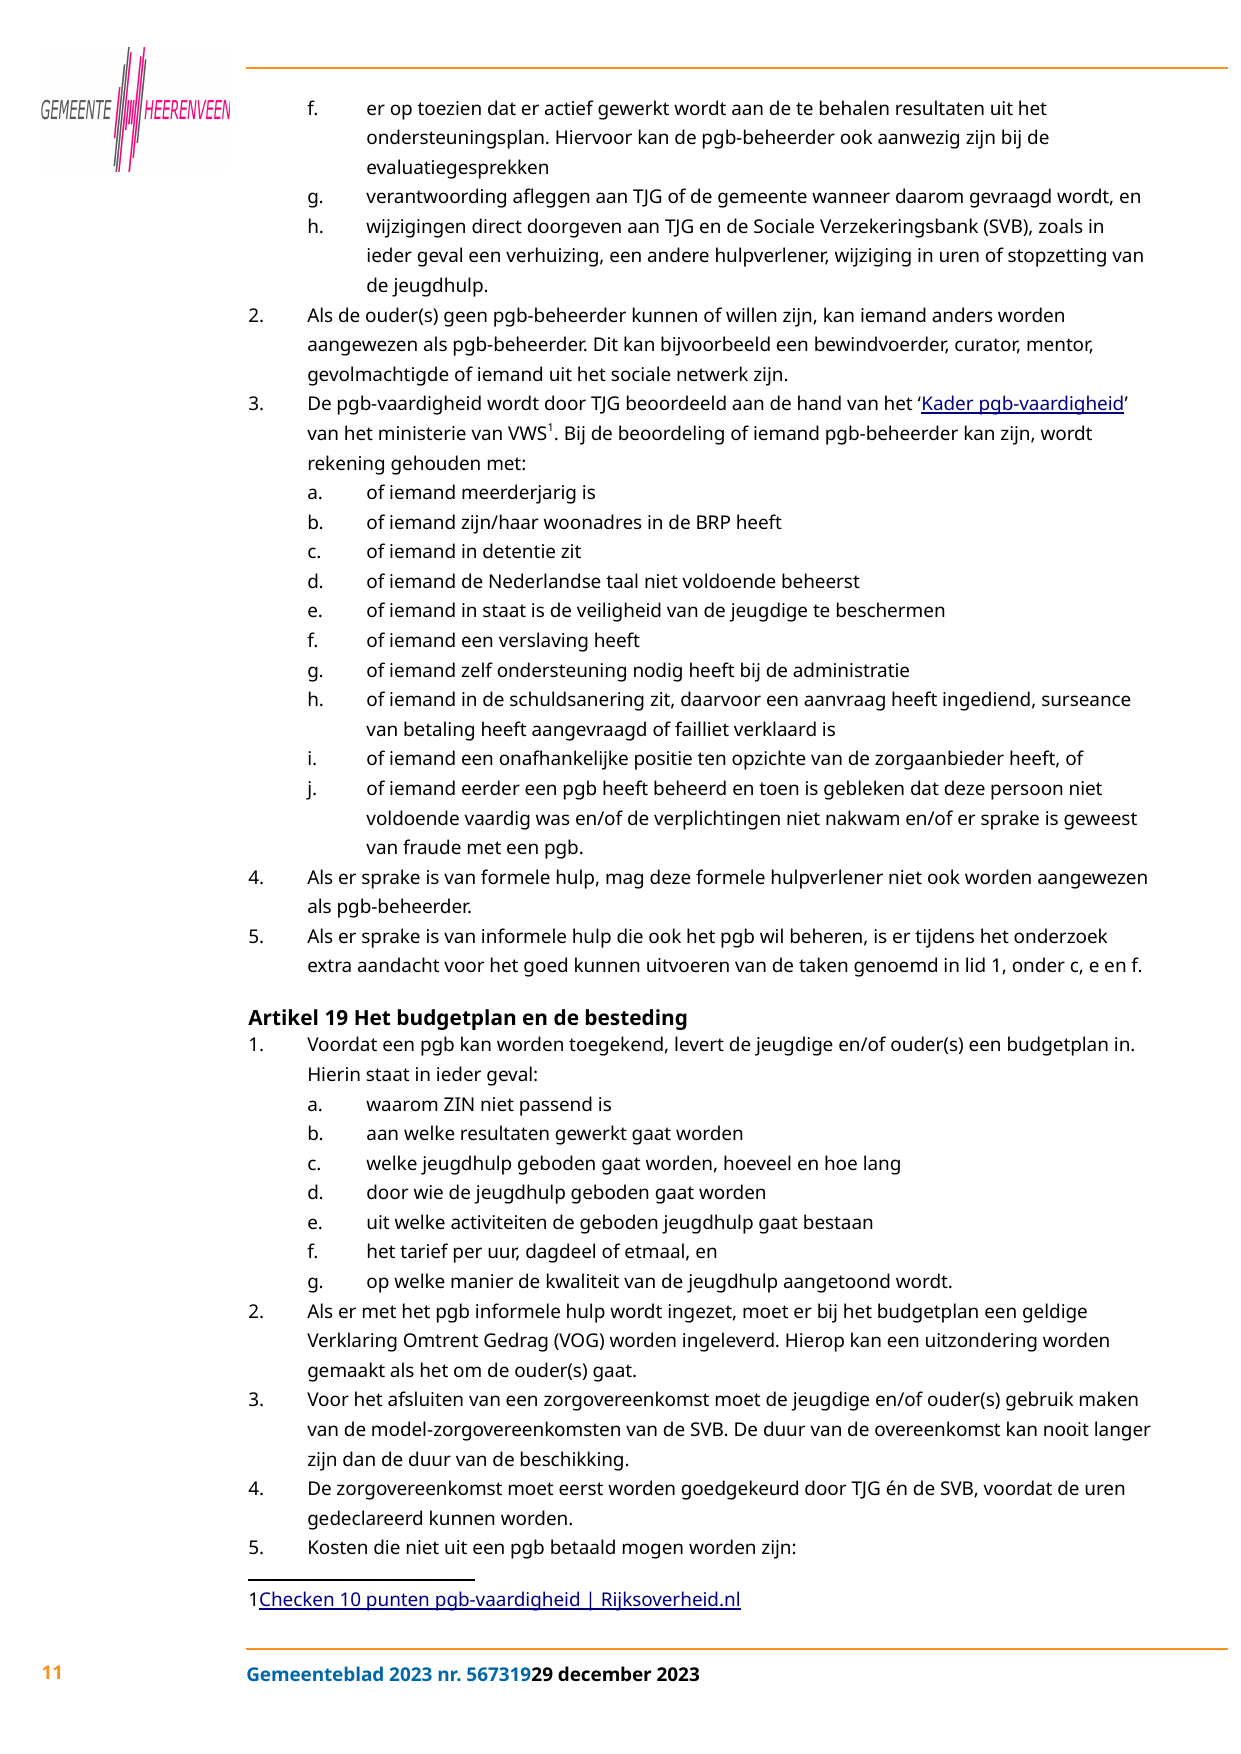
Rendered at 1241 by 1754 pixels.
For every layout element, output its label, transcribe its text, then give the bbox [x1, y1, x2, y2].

list verantwoording afleggen aan TJG of de gemeente wanneer daarom gevraagd wordt, en [307, 183, 1152, 209]
text Artikel 19 Het budgetplan en de besteding [248, 1003, 1152, 1032]
list Als er sprake is van formele hulp, mag deze formele hulpverlener niet ook worden aangewezen als pgb-beheerder. [248, 864, 1152, 919]
list welke jeugdhulp geboden gaat worden, hoeveel en hoe lang [307, 1150, 1152, 1176]
list De zorgovereenkomst moet eerst worden goedgekeurd door TJG én de SVB, voordat de uren gedeclareerd kunnen worden. [248, 1475, 1152, 1531]
list De pgb-vaardigheid wordt door TJG beoordeeld aan de hand van het ‘Kader pgb-vaardigheid’ van het ministerie van VWS. Bij de beoordeling of iemand pgb-beheerder kan zijn, wordt rekening gehouden met: [248, 391, 1152, 476]
list het tarief per uur, dagdeel of etmaal, en [307, 1239, 1152, 1264]
list aan welke resultaten gewerkt gaat worden [307, 1120, 1152, 1146]
list of iemand meerderjarig is [307, 479, 1152, 505]
list er op toezien dat er actief gewerkt wordt aan de te behalen resultaten uit het ondersteuningsplan. Hiervoor kan de pgb-beheerder ook aanwezig zijn bij de evaluatiegesprekken [307, 95, 1152, 180]
list waarom ZIN niet passend is [307, 1091, 1152, 1116]
list of iemand eerder een pgb heeft beheerd en toen is gebleken dat deze persoon niet voldoende vaardig was en/of de verplichtingen niet nakwam en/of er sprake is geweest van fraude met een pgb. [307, 775, 1152, 860]
list Kosten die niet uit een pgb betaald mogen worden zijn: [248, 1534, 1152, 1560]
list of iemand in detentie zit [307, 538, 1152, 564]
list of iemand in staat is de veiligheid van de jeugdige te beschermen [307, 598, 1152, 623]
list wijzigingen direct doorgeven aan TJG en de Sociale Verzekeringsbank (SVB), zoals in ieder geval een verhuizing, een andere hulpverlener, wijziging in uren of stopzetting van de jeugdhulp. [307, 213, 1152, 298]
list of iemand een verslaving heeft [307, 627, 1152, 653]
list of iemand in de schuldsanering zit, daarvoor een aanvraag heeft ingediend, surseance van betaling heeft aangevraagd of failliet verklaard is [307, 686, 1152, 742]
list Checken 10 punten pgb-vaardigheid | Rijksoverheid.nl [248, 1586, 1152, 1612]
list Voordat een pgb kan worden toegekend, levert de jeugdige en/of ouder(s) een budgetplan in. Hierin staat in ieder geval: [248, 1032, 1152, 1087]
list Als de ouder(s) geen pgb-beheerder kunnen of willen zijn, kan iemand anders worden aangewezen als pgb-beheerder. Dit kan bijvoorbeeld een bewindvoerder, curator, mentor, gevolmachtigde of iemand uit het sociale netwerk zijn. [248, 302, 1152, 387]
list door wie de jeugdhulp geboden gaat worden [307, 1179, 1152, 1205]
list of iemand de Nederlandse taal niet voldoende beheerst [307, 568, 1152, 594]
list Als er met het pgb informele hulp wordt ingezet, moet er bij het budgetplan een geldige Verklaring Omtrent Gedrag (VOG) worden ingeleverd. Hierop kan een uitzondering worden gemaakt als het om de ouder(s) gaat. [248, 1298, 1152, 1383]
list Als er sprake is van informele hulp die ook het pgb wil beheren, is er tijdens het onderzoek extra aandacht voor het goed kunnen uitvoeren van de taken genoemd in lid 1, onder c, e en f. [248, 923, 1152, 978]
list of iemand zelf ondersteuning nodig heeft bij de administratie [307, 657, 1152, 683]
list uit welke activiteiten de geboden jeugdhulp gaat bestaan [307, 1209, 1152, 1235]
list of iemand zijn/haar woonadres in de BRP heeft [307, 509, 1152, 535]
list of iemand een onafhankelijke positie ten opzichte van de zorgaanbieder heeft, of [307, 746, 1152, 771]
picture [41, 47, 231, 172]
list Voor het afsluiten van een zorgovereenkomst moet de jeugdige en/of ouder(s) gebruik maken van de model-zorgovereenkomsten van de SVB. De duur van de overeenkomst kan nooit langer zijn dan de duur van de beschikking. [248, 1387, 1152, 1471]
list op welke manier de kwaliteit van de jeugdhulp aangetoond wordt. [307, 1268, 1152, 1294]
